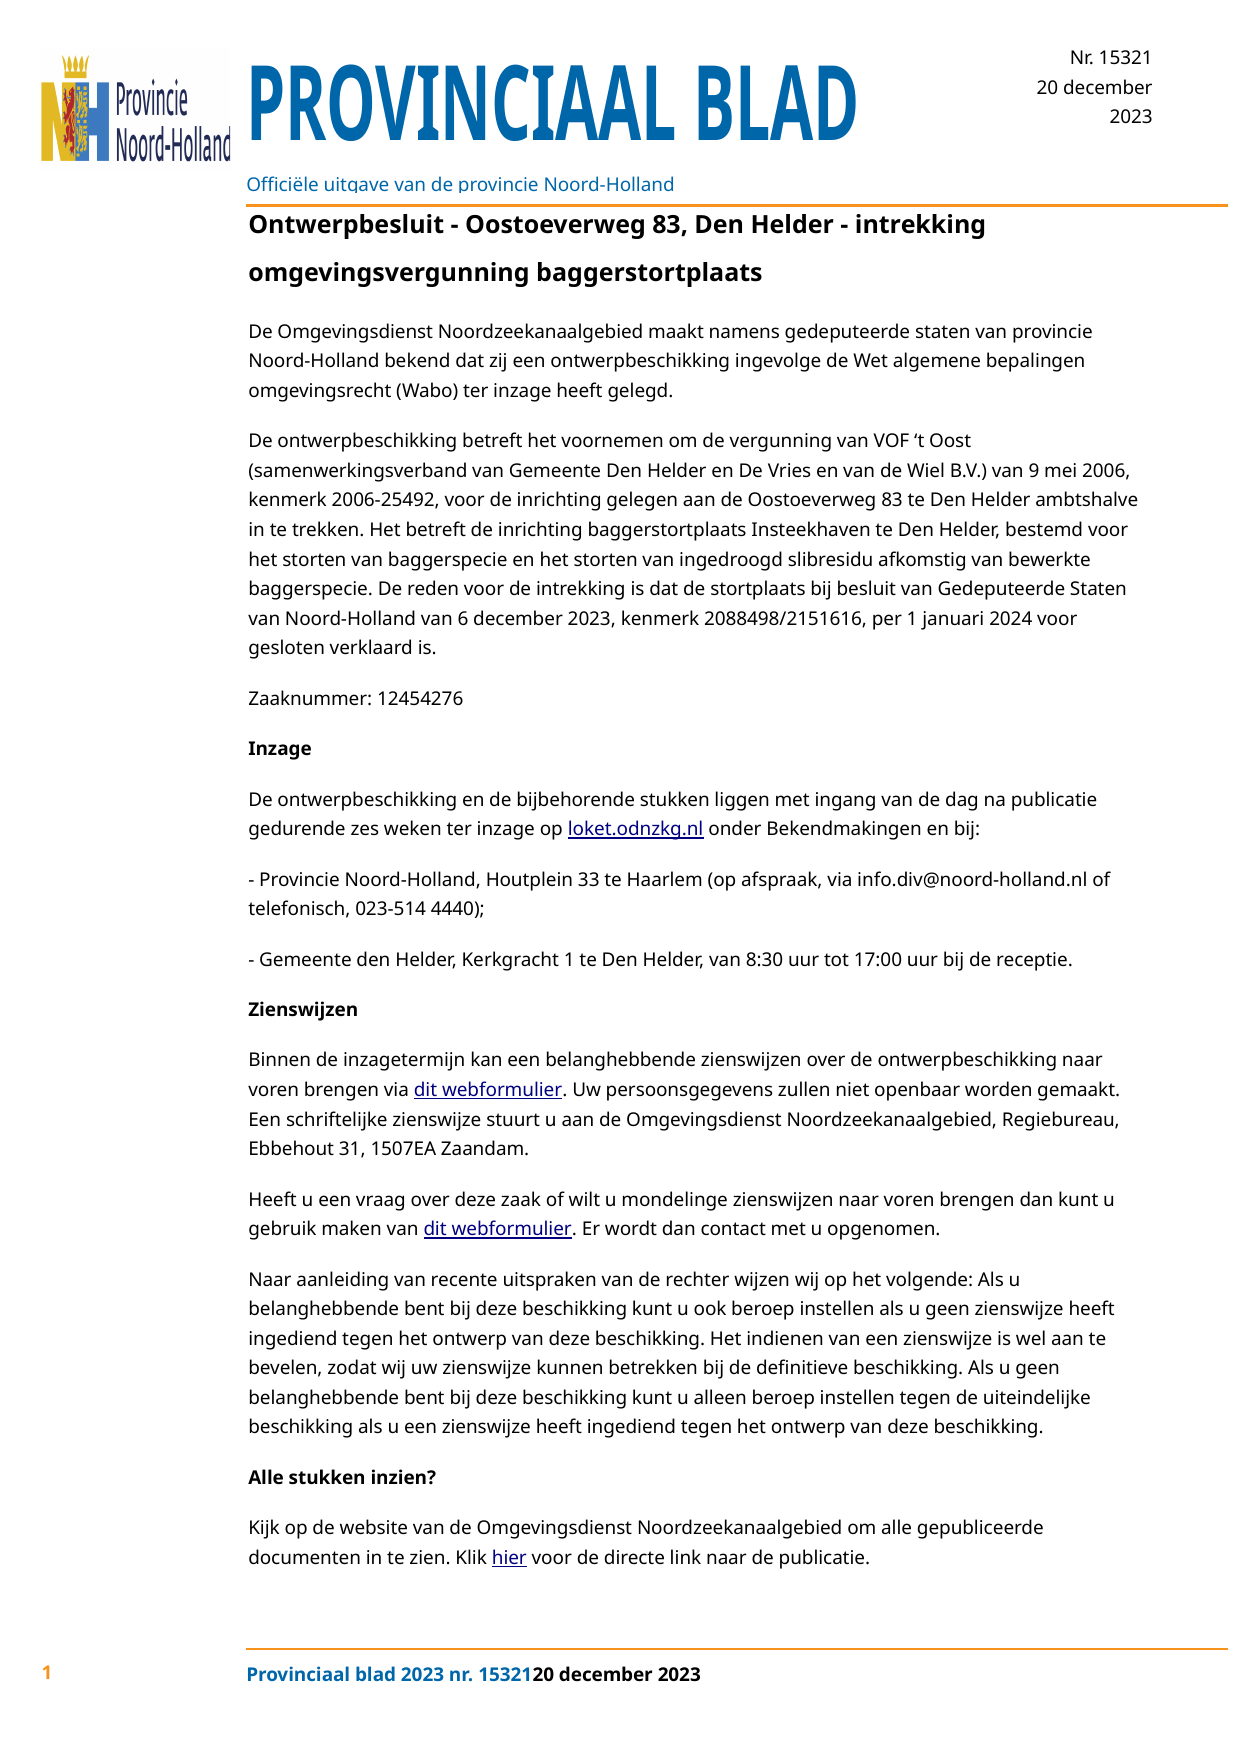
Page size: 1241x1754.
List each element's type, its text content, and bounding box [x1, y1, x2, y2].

text - Gemeente den Helder, Kerkgracht 1 te Den Helder, van 8:30 uur tot 17:00 uur bij de receptie. [248, 946, 1152, 972]
text Naar aanleiding van recente uitspraken van de rechter wijzen wij op het volgende: Als u belanghebbende bent bij deze beschikking kunt u ook beroep instellen als u geen zienswijze heeft ingediend tegen het ontwerp van deze beschikking. Het indienen van een zienswijze is wel aan te bevelen, zodat wij uw zienswijze kunnen betrekken bij de definitieve beschikking. Als u geen belanghebbende bent bij deze beschikking kunt u alleen beroep instellen tegen de uiteindelijke beschikking als u een zienswijze heeft ingediend tegen het ontwerp van deze beschikking. [248, 1266, 1152, 1439]
text Heeft u een vraag over deze zaak of wilt u mondelinge zienswijzen naar voren brengen dan kunt u gebruik maken van dit webformulier. Er wordt dan contact met u opgenomen. [248, 1186, 1152, 1241]
text - Provincie Noord-Holland, Houtplein 33 te Haarlem (op afspraak, via info.div@noord-holland.nl of telefonisch, 023-514 4440); [248, 866, 1152, 921]
text Zienswijzen [248, 996, 1152, 1022]
text Binnen de inzagetermijn kan een belanghebbende zienswijzen over de ontwerpbeschikking naar voren brengen via dit webformulier. Uw persoonsgegevens zullen niet openbaar worden gemaakt. Een schriftelijke zienswijze stuurt u aan de Omgevingsdienst Noordzeekanaalgebied, Regiebureau, Ebbehout 31, 1507EA Zaandam. [248, 1047, 1152, 1161]
text De Omgevingsdienst Noordzeekanaalgebied maakt namens gedeputeerde staten van provincie Noord-Holland bekend dat zij een ontwerpbeschikking ingevolge de Wet algemene bepalingen omgevingsrecht (Wabo) ter inzage heeft gelegd. [248, 318, 1152, 403]
text Ontwerpbesluit - Oostoeverweg 83, Den Helder - intrekking omgevingsvergunning baggerstortplaats [248, 207, 1152, 288]
text De ontwerpbeschikking en de bijbehorende stukken liggen met ingang van de dag na publicatie gedurende zes weken ter inzage op loket.odnzkg.nl onder Bekendmakingen en bij: [248, 786, 1152, 841]
text Inzage [248, 735, 1152, 761]
text De ontwerpbeschikking betreft het voornemen om de vergunning van VOF ‘t Oost (samenwerkingsverband van Gemeente Den Helder en De Vries en van de Wiel B.V.) van 9 mei 2006, kenmerk 2006-25492, voor de inrichting gelegen aan de Oostoeverweg 83 te Den Helder ambtshalve in te trekken. Het betreft de inrichting baggerstortplaats Insteekhaven te Den Helder, bestemd voor het storten van baggerspecie en het storten van ingedroogd slibresidu afkomstig van bewerkte baggerspecie. De reden voor de intrekking is dat de stortplaats bij besluit van Gedeputeerde Staten van Noord-Holland van 6 december 2023, kenmerk 2088498/2151616, per 1 januari 2024 voor gesloten verklaard is. [248, 427, 1152, 660]
text Alle stukken inzien? [248, 1464, 1152, 1490]
picture [41, 47, 231, 172]
text Kijk op de website van de Omgevingsdienst Noordzeekanaalgebied om alle gepubliceerde documenten in te zien. Klik hier voor de directe link naar de publicatie. [248, 1514, 1152, 1570]
text Zaaknummer: 12454276 [248, 685, 1152, 711]
